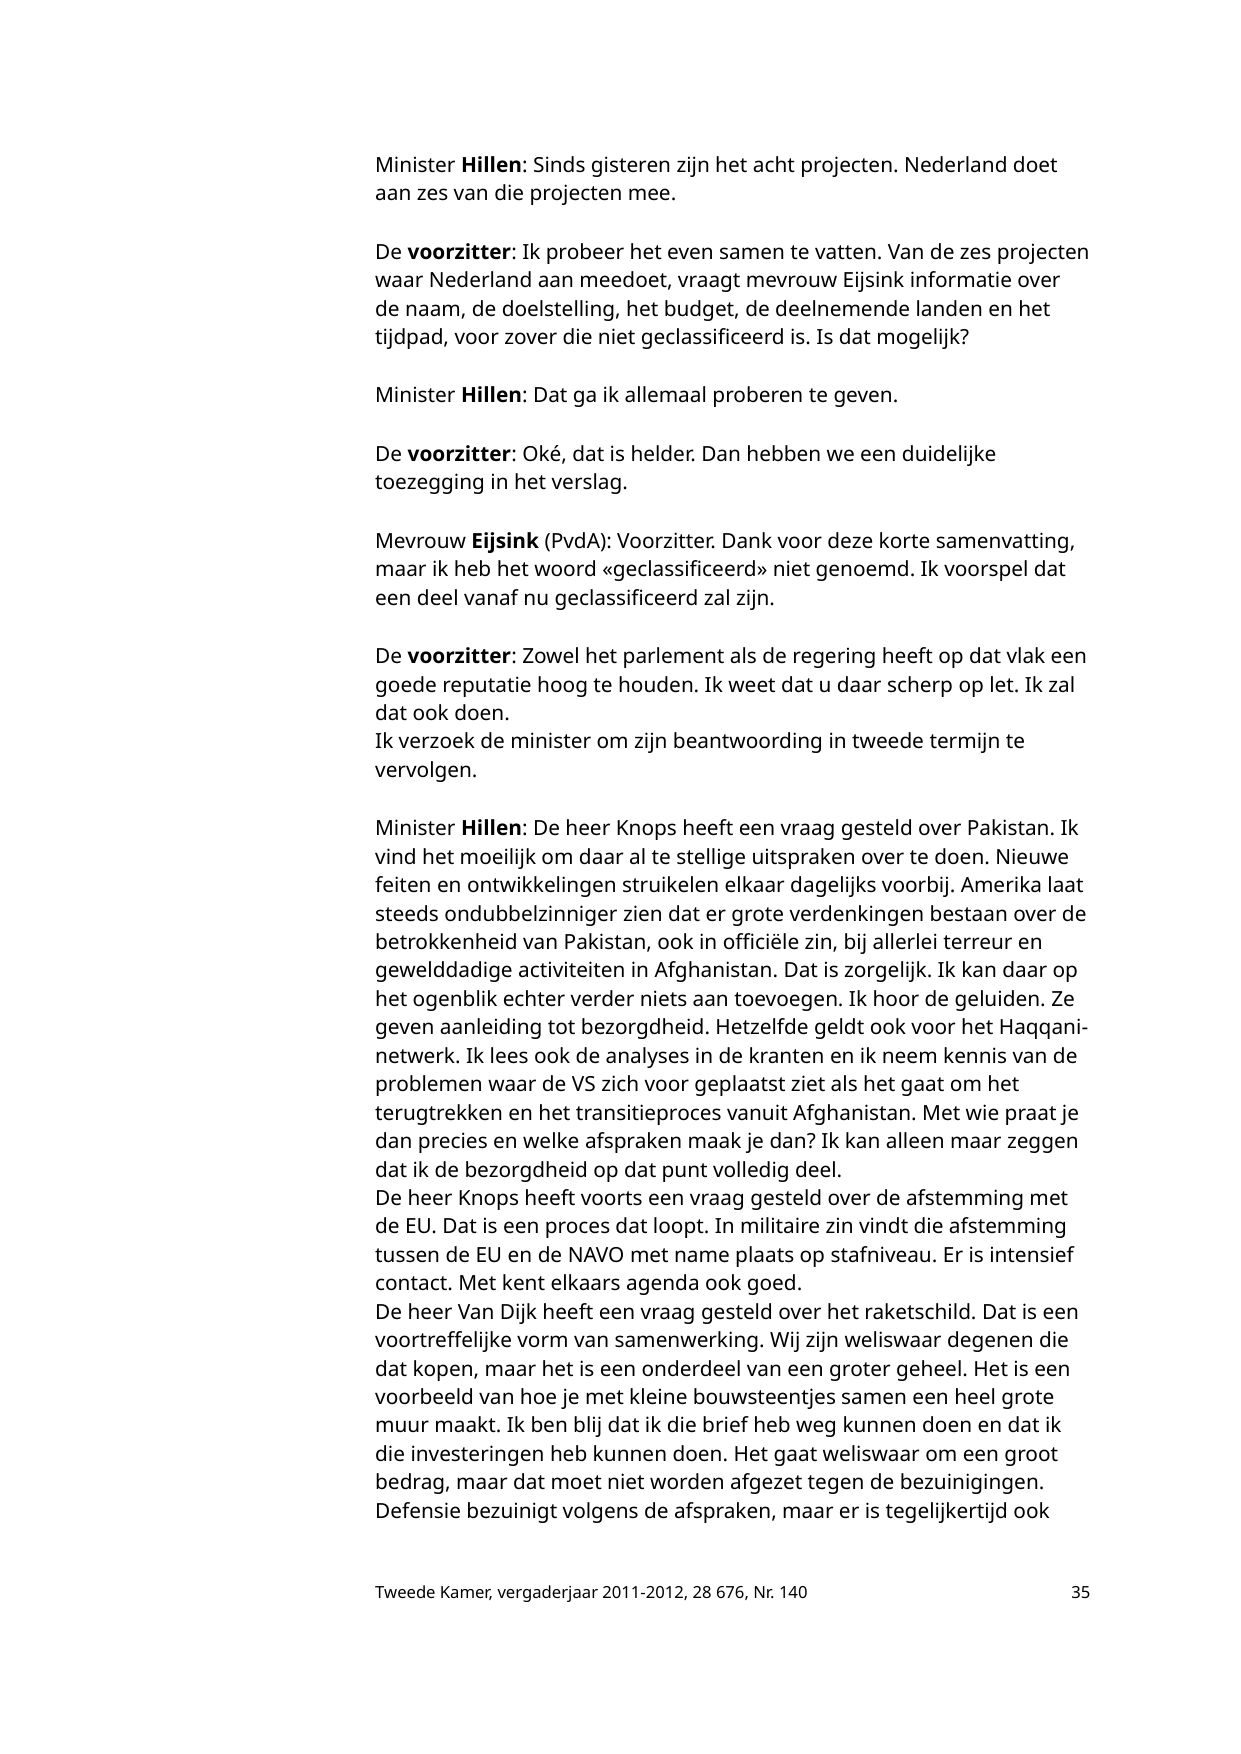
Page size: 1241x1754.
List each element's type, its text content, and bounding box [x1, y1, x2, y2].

text Minister Hillen: Dat ga ik allemaal proberen te geven. [375, 381, 1090, 409]
text De heer Van Dijk heeft een vraag gesteld over het raketschild. Dat is een voortreffelijke vorm van samenwerking. Wij zijn weliswaar degenen die dat kopen, maar het is een onderdeel van een groter geheel. Het is een voorbeeld van hoe je met kleine bouwsteentjes samen een heel grote muur maakt. Ik ben blij dat ik die brief heb weg kunnen doen en dat ik die investeringen heb kunnen doen. Het gaat weliswaar om een groot bedrag, maar dat moet niet worden afgezet tegen de bezuinigingen. Defensie bezuinigt volgens de afspraken, maar er is tegelijkertijd ook [375, 1297, 1090, 1524]
text De heer Knops heeft voorts een vraag gesteld over de afstemming met de EU. Dat is een proces dat loopt. In militaire zin vindt die afstemming tussen de EU en de NAVO met name plaats op stafniveau. Er is intensief contact. Met kent elkaars agenda ook goed. [375, 1183, 1090, 1297]
text Minister Hillen: De heer Knops heeft een vraag gesteld over Pakistan. Ik vind het moeilijk om daar al te stellige uitspraken over te doen. Nieuwe feiten en ontwikkelingen struikelen elkaar dagelijks voorbij. Amerika laat steeds ondubbelzinniger zien dat er grote verdenkingen bestaan over de betrokkenheid van Pakistan, ook in officiële zin, bij allerlei terreur en gewelddadige activiteiten in Afghanistan. Dat is zorgelijk. Ik kan daar op het ogenblik echter verder niets aan toevoegen. Ik hoor de geluiden. Ze geven aanleiding tot bezorgdheid. Hetzelfde geldt ook voor het Haqqani-netwerk. Ik lees ook de analyses in de kranten en ik neem kennis van de problemen waar de VS zich voor geplaatst ziet als het gaat om het terugtrekken en het transitieproces vanuit Afghanistan. Met wie praat je dan precies en welke afspraken maak je dan? Ik kan alleen maar zeggen dat ik de bezorgdheid op dat punt volledig deel. [375, 813, 1090, 1183]
text Ik verzoek de minister om zijn beantwoording in tweede termijn te vervolgen. [375, 727, 1090, 783]
text De voorzitter: Ik probeer het even samen te vatten. Van de zes projecten waar Nederland aan meedoet, vraagt mevrouw Eijsink informatie over de naam, de doelstelling, het budget, de deelnemende landen en het tijdpad, voor zover die niet geclassificeerd is. Is dat mogelijk? [375, 237, 1090, 351]
text De voorzitter: Oké, dat is helder. Dan hebben we een duidelijke toezegging in het verslag. [375, 439, 1090, 496]
text Mevrouw Eijsink (PvdA): Voorzitter. Dank voor deze korte samenvatting, maar ik heb het woord «geclassificeerd» niet genoemd. Ik voorspel dat een deel vanaf nu geclassificeerd zal zijn. [375, 526, 1090, 611]
text De voorzitter: Zowel het parlement als de regering heeft op dat vlak een goede reputatie hoog te houden. Ik weet dat u daar scherp op let. Ik zal dat ook doen. [375, 641, 1090, 727]
text Minister Hillen: Sinds gisteren zijn het acht projecten. Nederland doet aan zes van die projecten mee. [375, 150, 1090, 207]
